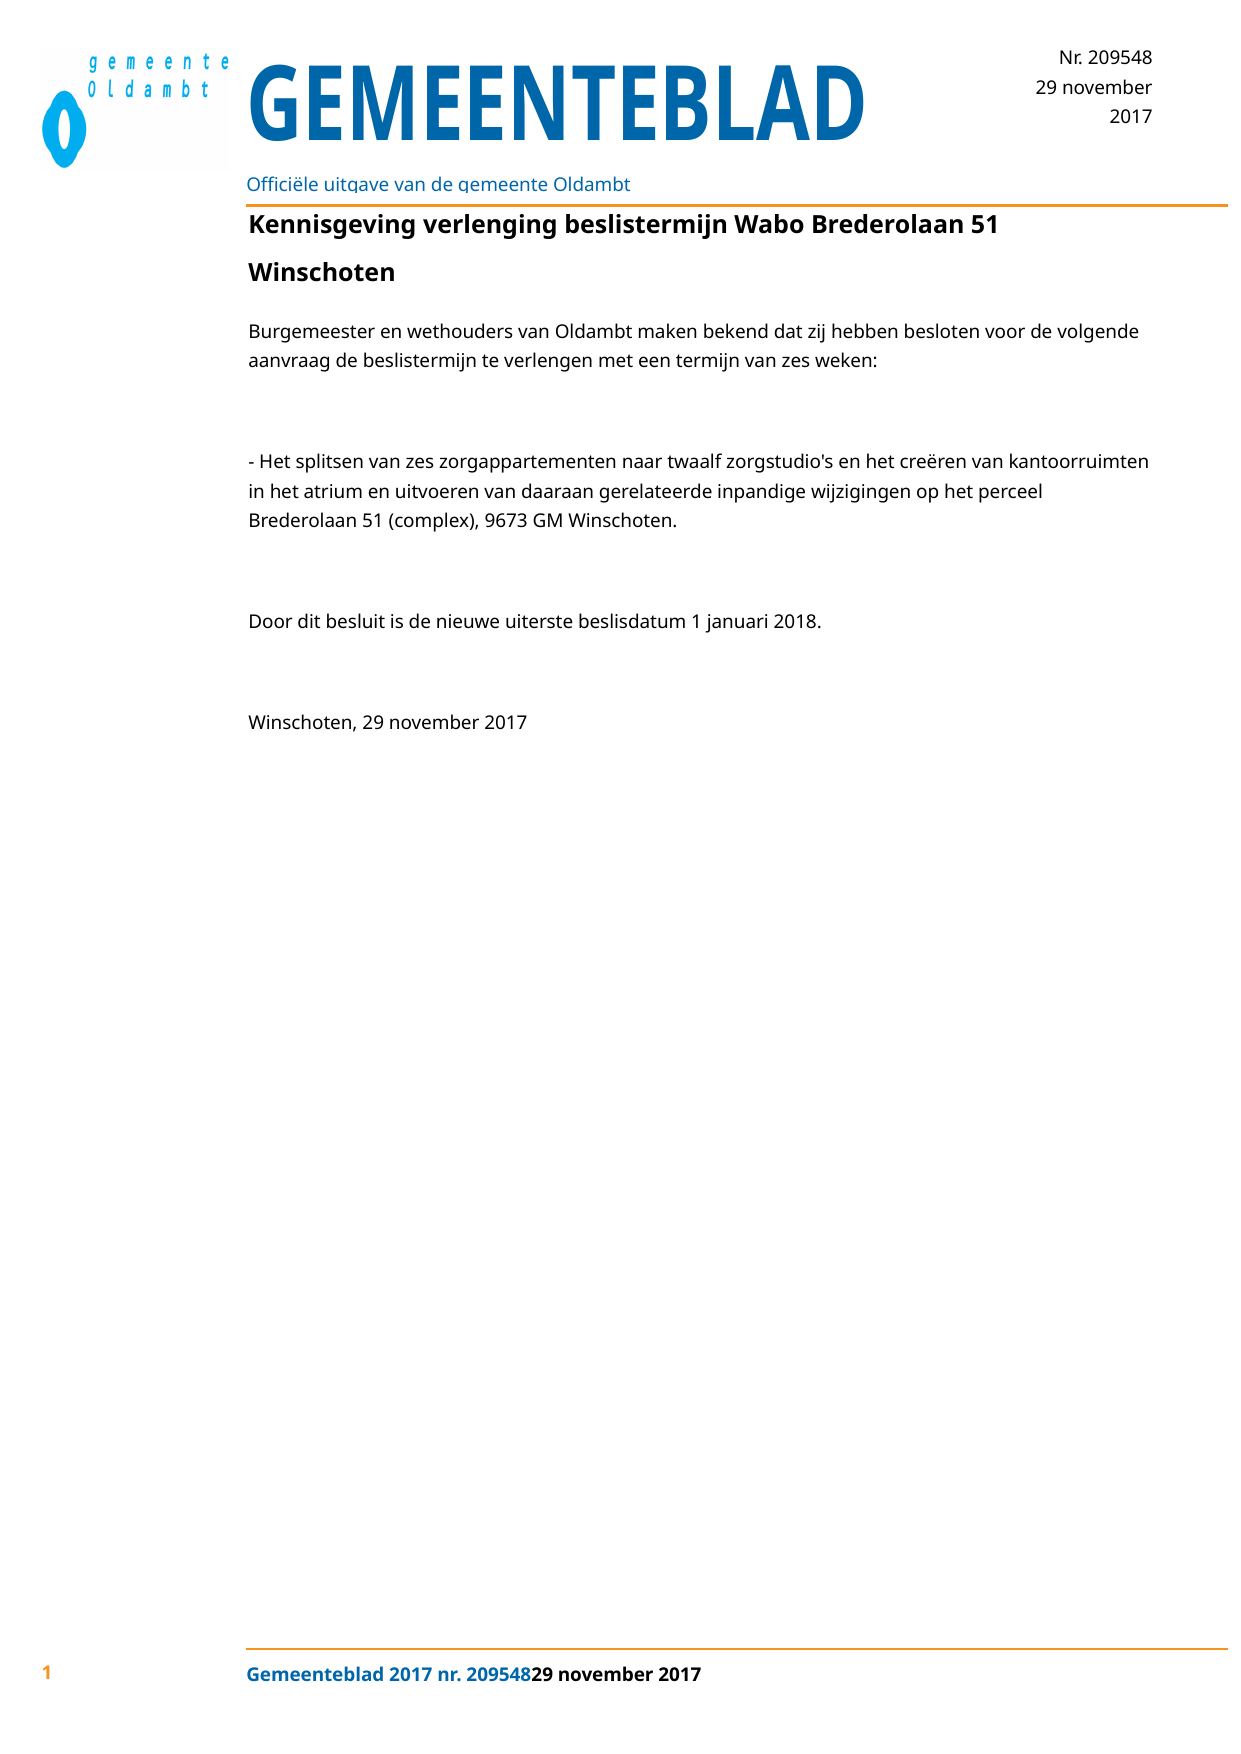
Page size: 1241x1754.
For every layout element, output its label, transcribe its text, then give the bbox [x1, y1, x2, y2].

text Winschoten, 29 november 2017 [248, 709, 1152, 735]
text Kennisgeving verlenging beslistermijn Wabo Brederolaan 51 Winschoten [248, 207, 1152, 288]
text - Het splitsen van zes zorgappartementen naar twaalf zorgstudio's en het creëren van kantoorruimten in het atrium en uitvoeren van daaraan gerelateerde inpandige wijzigingen op het perceel Brederolaan 51 (complex), 9673 GM Winschoten. [248, 448, 1152, 533]
text Door dit besluit is de nieuwe uiterste beslisdatum 1 januari 2018. [248, 608, 1152, 634]
picture [41, 47, 231, 172]
text Burgemeester en wethouders van Oldambt maken bekend dat zij hebben besloten voor de volgende aanvraag de beslistermijn te verlengen met een termijn van zes weken: [248, 318, 1152, 373]
